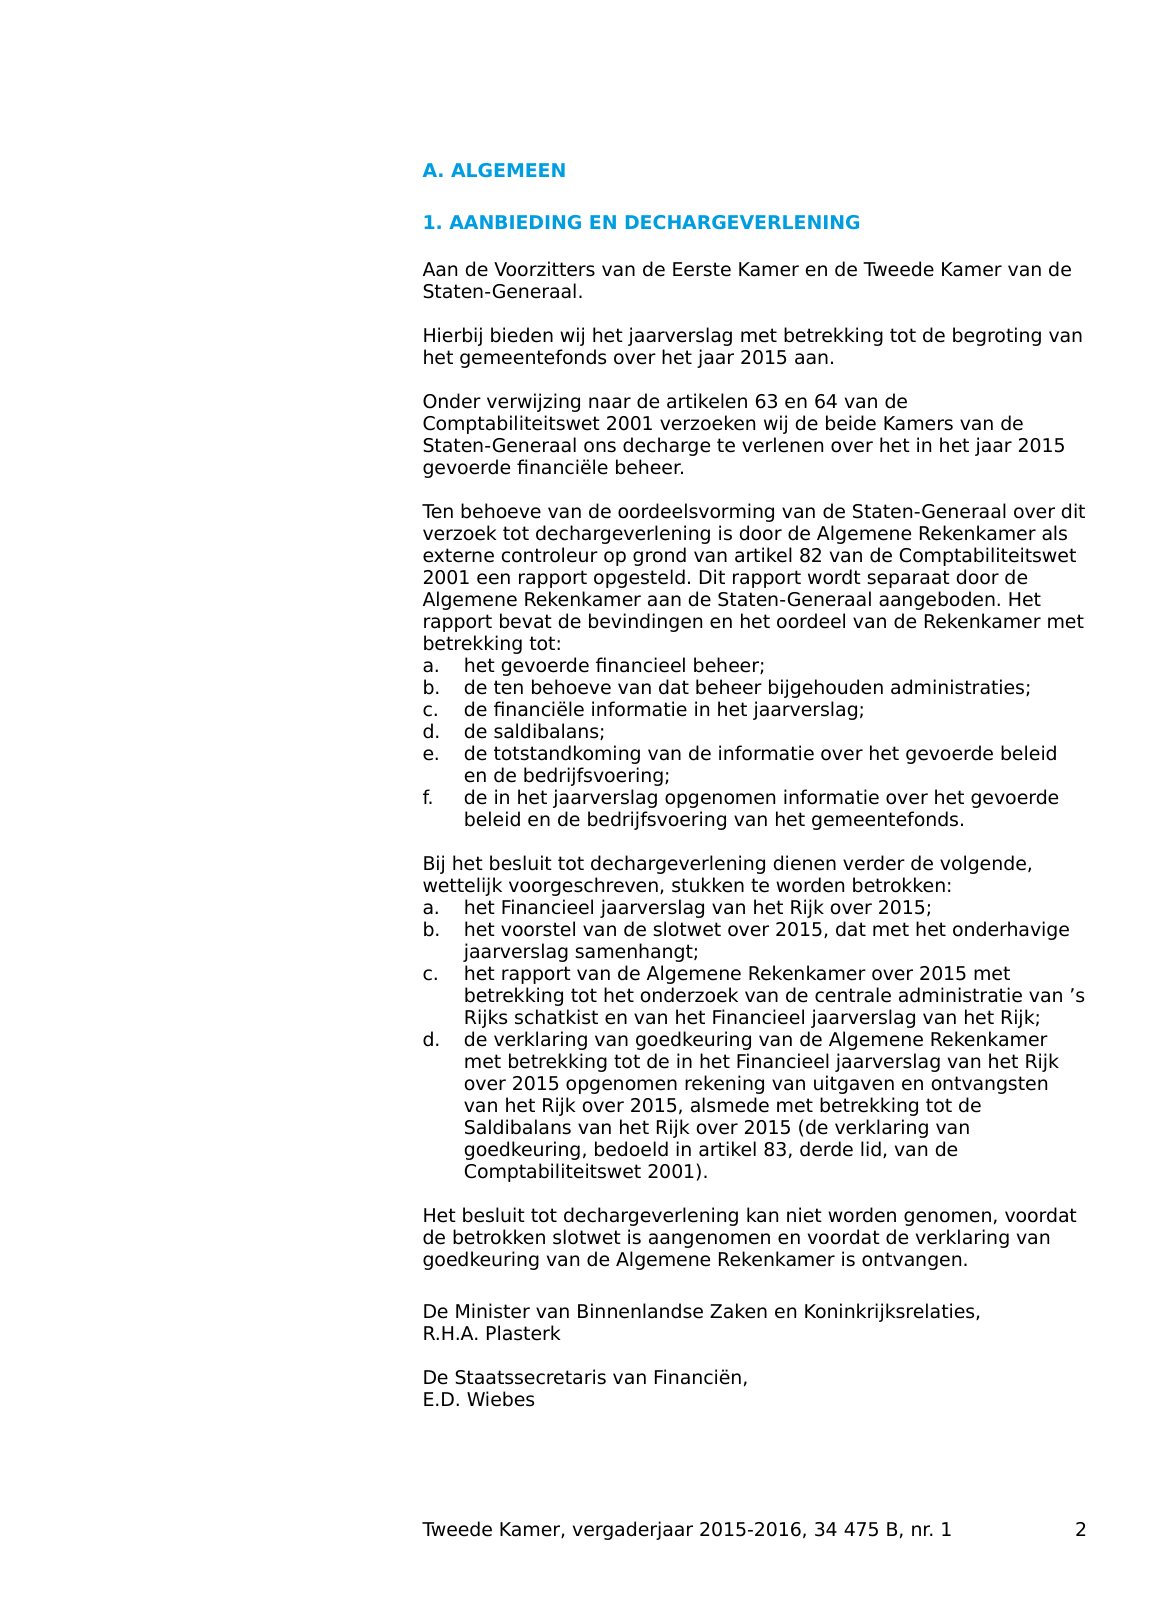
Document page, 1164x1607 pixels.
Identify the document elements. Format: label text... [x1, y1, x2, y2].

text b. het voorstel van de slotwet over 2015, dat met het onderhavige jaarverslag samenhangt; [422, 919, 1087, 963]
text a. het gevoerde financieel beheer; [422, 655, 1087, 677]
text f. de in het jaarverslag opgenomen informatie over het gevoerde beleid en de bedrijfsvoering van het gemeentefonds. [422, 787, 1087, 831]
text Hierbij bieden wij het jaarverslag met betrekking tot de begroting van het gemeentefonds over het jaar 2015 aan. [422, 325, 1087, 369]
text b. de ten behoeve van dat beheer bijgehouden administraties; [422, 677, 1087, 699]
text e. de totstandkoming van de informatie over het gevoerde beleid en de bedrijfsvoering; [422, 743, 1087, 787]
text c. de financiële informatie in het jaarverslag; [422, 699, 1087, 721]
subtitle A. ALGEMEEN [422, 160, 1087, 182]
text Onder verwijzing naar de artikelen 63 en 64 van de Comptabiliteitswet 2001 verzoeken wij de beide Kamers van de Staten-Generaal ons decharge te verlenen over het in het jaar 2015 gevoerde financiële beheer. [422, 391, 1087, 479]
text Bij het besluit tot dechargeverlening dienen verder de volgende, wettelijk voorgeschreven, stukken te worden betrokken: [422, 853, 1087, 897]
text De Minister van Binnenlandse Zaken en Koninkrijksrelaties, R.H.A. Plasterk [422, 1301, 1087, 1345]
subtitle 1. AANBIEDING EN DECHARGEVERLENING [422, 212, 1087, 234]
text d. de saldibalans; [422, 721, 1087, 743]
text De Staatssecretaris van Financiën, E.D. Wiebes [422, 1367, 1087, 1411]
text a. het Financieel jaarverslag van het Rijk over 2015; [422, 897, 1087, 919]
text d. de verklaring van goedkeuring van de Algemene Rekenkamer met betrekking tot de in het Financieel jaarverslag van het Rijk over 2015 opgenomen rekening van uitgaven en ontvangsten van het Rijk over 2015, alsmede met betrekking tot de Saldibalans van het Rijk over 2015 (de verklaring van goedkeuring, bedoeld in artikel 83, derde lid, van de Comptabiliteitswet 2001). [422, 1029, 1087, 1183]
text Het besluit tot dechargeverlening kan niet worden genomen, voordat de betrokken slotwet is aangenomen en voordat de verklaring van goedkeuring van de Algemene Rekenkamer is ontvangen. [422, 1205, 1087, 1271]
text c. het rapport van de Algemene Rekenkamer over 2015 met betrekking tot het onderzoek van de centrale administratie van ’s Rijks schatkist en van het Financieel jaarverslag van het Rijk; [422, 963, 1087, 1029]
text Ten behoeve van de oordeelsvorming van de Staten-Generaal over dit verzoek tot dechargeverlening is door de Algemene Rekenkamer als externe controleur op grond van artikel 82 van de Comptabiliteitswet 2001 een rapport opgesteld. Dit rapport wordt separaat door de Algemene Rekenkamer aan de Staten-Generaal aangeboden. Het rapport bevat de bevindingen en het oordeel van de Rekenkamer met betrekking tot: [422, 501, 1087, 655]
text Aan de Voorzitters van de Eerste Kamer en de Tweede Kamer van de Staten-Generaal. [422, 259, 1087, 303]
